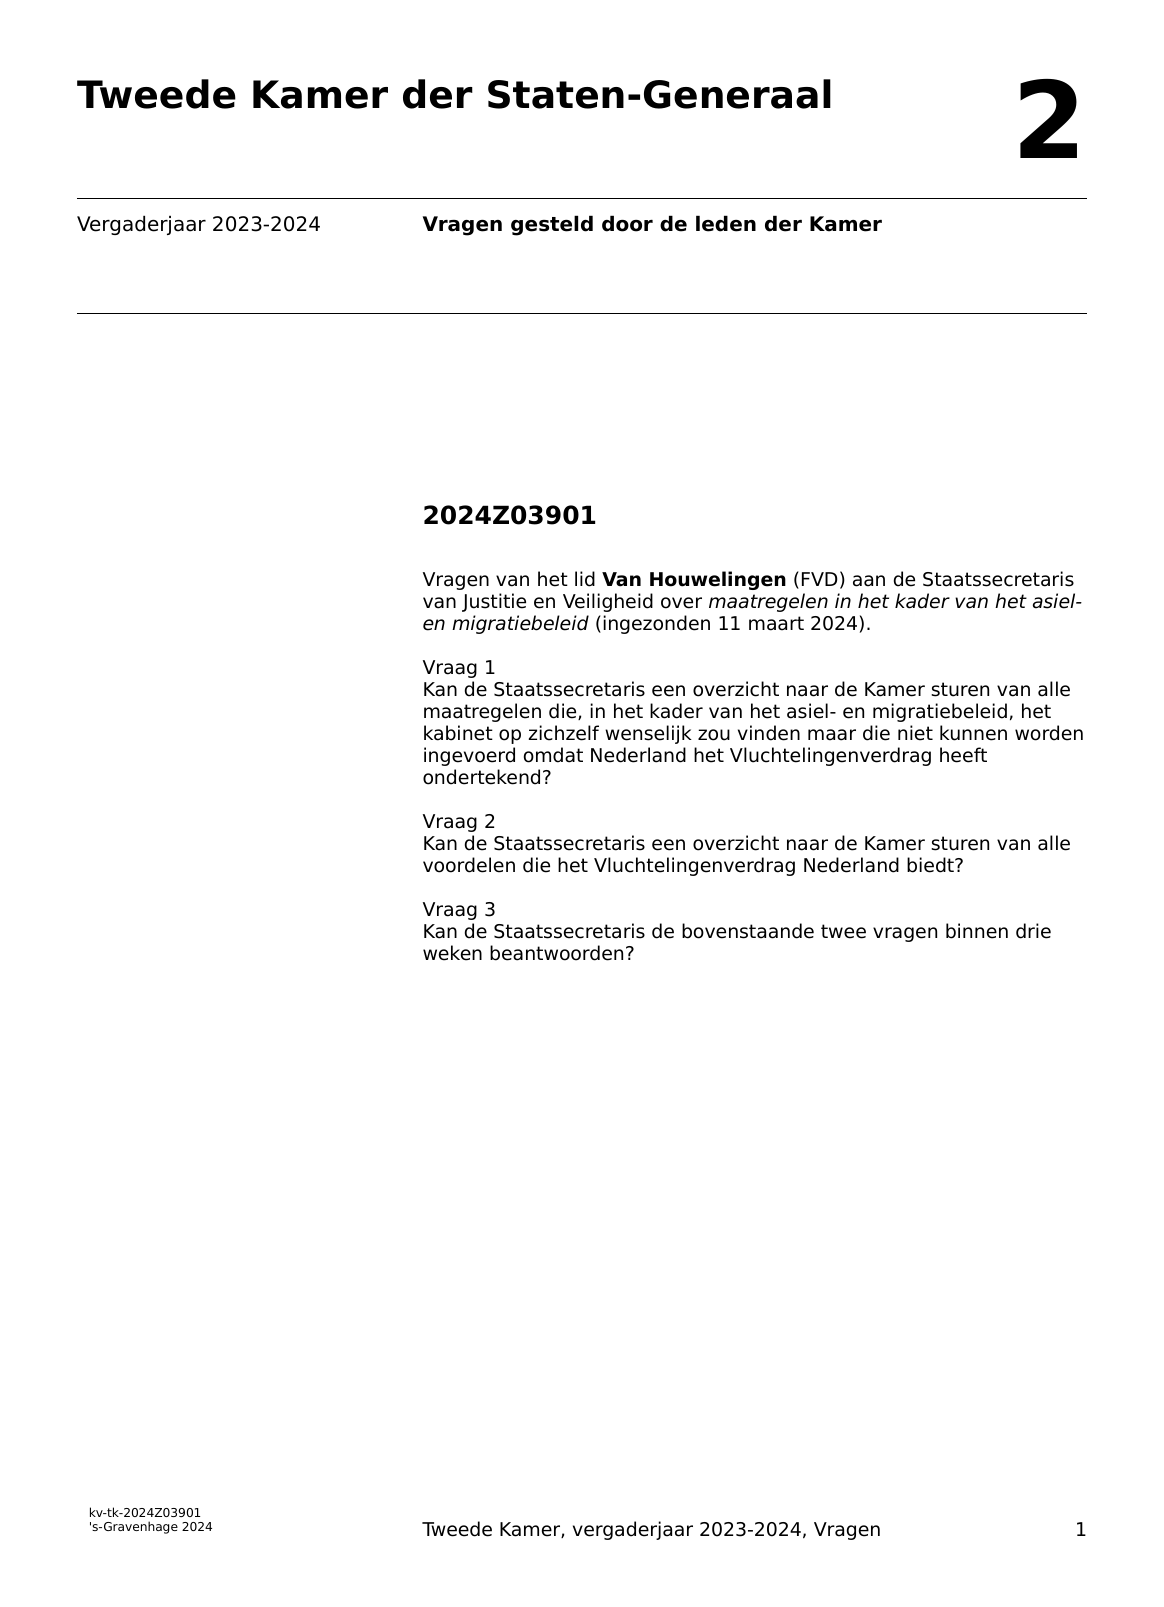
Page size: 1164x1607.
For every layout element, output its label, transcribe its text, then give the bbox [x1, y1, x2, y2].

text kv-tk-2024Z03901 [88, 1506, 323, 1520]
text Kan de Staatssecretaris een overzicht naar de Kamer sturen van alle maatregelen die, in het kader van het asiel- en migratiebeleid, het kabinet op zichzelf wenselijk zou vinden maar die niet kunnen worden ingevoerd omdat Nederland het Vluchtelingenverdrag heeft ondertekend? [422, 679, 1087, 789]
text Vraag 2 [422, 811, 1087, 833]
table_cell Vragen gesteld door de leden der Kamer [422, 199, 1087, 313]
text Vraag 3 [422, 899, 1087, 921]
text Vragen van het lid Van Houwelingen (FVD) aan de Staatssecretaris van Justitie en Veiligheid over maatregelen in het kader van het asiel- en migratiebeleid (ingezonden 11 maart 2024). [422, 569, 1087, 635]
text Kan de Staatssecretaris een overzicht naar de Kamer sturen van alle voordelen die het Vluchtelingenverdrag Nederland biedt? [422, 833, 1087, 877]
table_header Tweede Kamer der Staten-Generaal [77, 59, 886, 198]
text Kan de Staatssecretaris de bovenstaande twee vragen binnen drie weken beantwoorden? [422, 921, 1087, 965]
text Vraag 1 [422, 657, 1087, 679]
table_cell Vergaderjaar 2023-2024 [77, 199, 422, 313]
table_header 2 [886, 59, 1087, 198]
text 2024Z03901 [422, 501, 1087, 531]
text 's-Gravenhage 2024 [88, 1520, 323, 1534]
